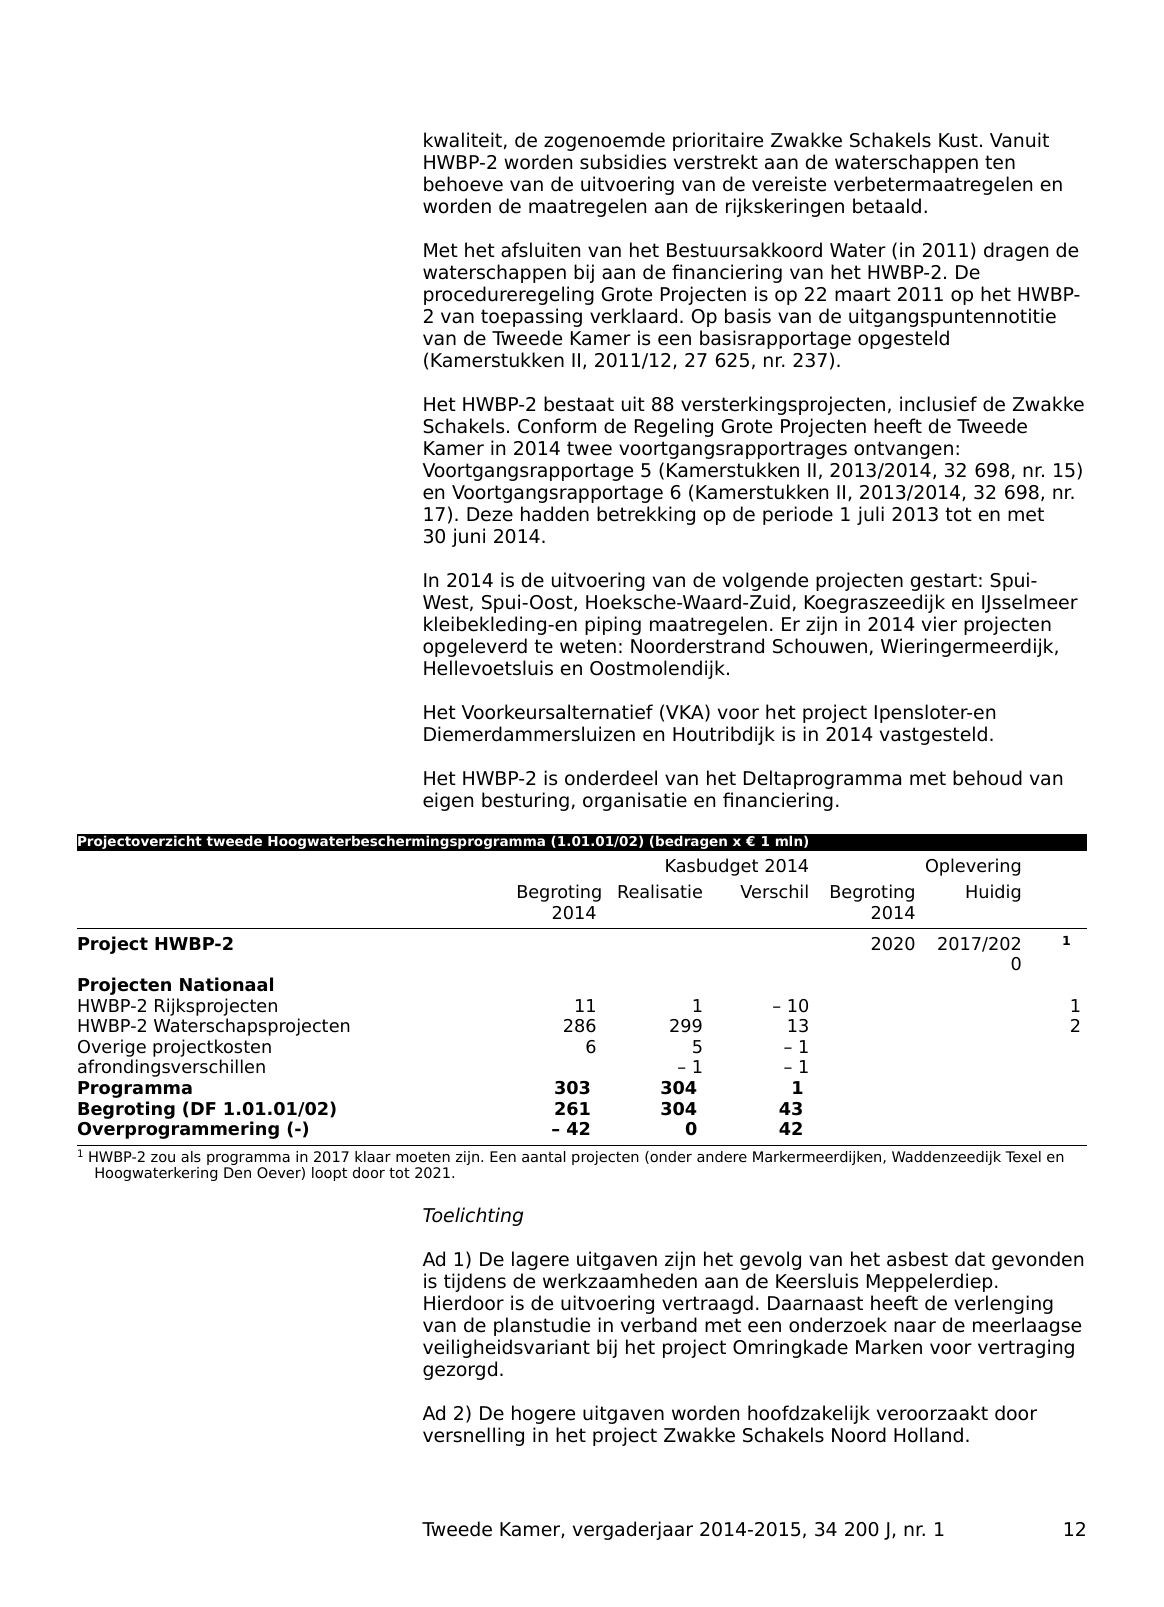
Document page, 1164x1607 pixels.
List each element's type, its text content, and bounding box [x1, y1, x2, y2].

table_cell Begroting (DF 1.01.01/02) [77, 1099, 496, 1119]
table_cell Begroting [496, 876, 602, 903]
table_cell 2014 [496, 903, 602, 928]
text In 2014 is de uitvoering van de volgende projecten gestart: Spui-West, Spui-Oost, Hoeksche-Waard-Zuid, Koegraszeedijk en IJsselmeer kleibekleding-en piping maatregelen. Er zijn in 2014 vier projecten opgeleverd te weten: Noorderstrand Schouwen, Wieringermeerdijk, Hellevoetsluis en Oostmolendijk. [422, 570, 1087, 680]
table_cell [921, 1078, 1027, 1099]
table_cell [1028, 876, 1087, 903]
table_cell Programma [77, 1078, 496, 1099]
table_cell [815, 1099, 921, 1119]
table_cell 2017/2020 [921, 929, 1027, 975]
table_cell [815, 1016, 921, 1037]
table_cell Kasbudget 2014 [496, 851, 815, 876]
table_cell 261 [496, 1099, 602, 1119]
table_cell 2 [1028, 1016, 1087, 1037]
table_cell Verschil [709, 876, 815, 903]
table_cell [1028, 1037, 1087, 1057]
table_cell [1028, 1119, 1087, 1144]
table_cell [921, 975, 1027, 996]
table_cell [921, 1016, 1027, 1037]
table_cell 42 [709, 1119, 815, 1144]
table_cell [709, 903, 815, 928]
table_cell – 1 [709, 1058, 815, 1078]
table_cell 1 [1028, 996, 1087, 1016]
table_cell [1028, 851, 1087, 876]
text Het HWBP-2 bestaat uit 88 versterkingsprojecten, inclusief de Zwakke Schakels. Conform de Regeling Grote Projecten heeft de Tweede Kamer in 2014 twee voortgangsrapportrages ontvangen: Voortgangsrapportage 5 (Kamerstukken II, 2013/2014, 32 698, nr. 15) en Voortgangsrapportage 6 (Kamerstukken II, 2013/2014, 32 698, nr. 17). Deze hadden betrekking op de periode 1 juli 2013 tot en met 30 juni 2014. [422, 394, 1087, 548]
table_cell Overprogrammering (-) [77, 1119, 496, 1144]
table_cell [815, 996, 921, 1016]
text Ad 2) De hogere uitgaven worden hoofdzakelijk veroorzaakt door versnelling in het project Zwakke Schakels Noord Holland. [422, 1403, 1087, 1447]
table_cell 43 [709, 1099, 815, 1119]
table_cell [77, 903, 496, 928]
table_cell Oplevering [815, 851, 1027, 876]
text Het HWBP-2 is onderdeel van het Deltaprogramma met behoud van eigen besturing, organisatie en financiering. [422, 768, 1087, 812]
table_cell [1028, 975, 1087, 996]
table_cell [921, 903, 1027, 928]
table_cell [1028, 1058, 1087, 1078]
table_cell 304 [602, 1099, 709, 1119]
table_cell [1028, 1099, 1087, 1119]
table_cell 1 HWBP-2 zou als programma in 2017 klaar moeten zijn. Een aantal projecten (onder andere Markermeerdijken, Waddenzeedijk Texel en Hoogwaterkering Den Oever) loopt door tot 2021. [77, 1146, 1087, 1182]
table_cell 299 [602, 1016, 709, 1037]
table_cell HWBP-2 Waterschapsprojecten [77, 1016, 496, 1037]
table_cell Realisatie [602, 876, 709, 903]
table_cell [815, 975, 921, 996]
table_cell [602, 929, 709, 975]
table_cell [709, 929, 815, 975]
text Ad 1) De lagere uitgaven zijn het gevolg van het asbest dat gevonden is tijdens de werkzaamheden aan de Keersluis Meppelerdiep. Hierdoor is de uitvoering vertraagd. Daarnaast heeft de verlenging van de planstudie in verband met een onderzoek naar de meerlaagse veiligheidsvariant bij het project Omringkade Marken voor vertraging gezorgd. [422, 1249, 1087, 1381]
text Het Voorkeursalternatief (VKA) voor het project Ipensloter-en Diemerdammersluizen en Houtribdijk is in 2014 vastgesteld. [422, 702, 1087, 746]
table_cell Project HWBP-2 [77, 929, 496, 975]
text kwaliteit, de zogenoemde prioritaire Zwakke Schakels Kust. Vanuit HWBP-2 worden subsidies verstrekt aan de waterschappen ten behoeve van de uitvoering van de vereiste verbetermaatregelen en worden de maatregelen aan de rijkskeringen betaald. [422, 130, 1087, 218]
table_cell 6 [496, 1037, 602, 1057]
subtitle Toelichting [422, 1204, 1087, 1226]
table_cell [921, 1058, 1027, 1078]
table_cell Projecten Nationaal [77, 975, 496, 996]
table_cell – 42 [496, 1119, 602, 1144]
table_cell [709, 975, 815, 996]
table_cell [1028, 1078, 1087, 1099]
table_cell 2020 [815, 929, 921, 975]
table_cell [496, 1058, 602, 1078]
table_cell [921, 1119, 1027, 1144]
table_cell – 1 [602, 1058, 709, 1078]
table_cell 2014 [815, 903, 921, 928]
text Met het afsluiten van het Bestuursakkoord Water (in 2011) dragen de waterschappen bij aan de financiering van het HWBP-2. De procedureregeling Grote Projecten is op 22 maart 2011 op het HWBP-2 van toepassing verklaard. Op basis van de uitgangspuntennotitie van de Tweede Kamer is een basisrapportage opgesteld (Kamerstukken II, 2011/12, 27 625, nr. 237). [422, 240, 1087, 372]
table_cell 5 [602, 1037, 709, 1057]
table_cell [602, 903, 709, 928]
table_cell [921, 1099, 1027, 1119]
table_cell [815, 1119, 921, 1144]
table_cell 1 [602, 996, 709, 1016]
table_cell 303 [496, 1078, 602, 1099]
table_cell [602, 975, 709, 996]
table_cell [921, 996, 1027, 1016]
table_cell [1028, 903, 1087, 928]
table_cell afrondingsverschillen [77, 1058, 496, 1078]
table_cell [815, 1037, 921, 1057]
table_cell [496, 975, 602, 996]
table_cell 11 [496, 996, 602, 1016]
table_cell HWBP-2 Rijksprojecten [77, 996, 496, 1016]
table_cell 13 [709, 1016, 815, 1037]
table_cell 286 [496, 1016, 602, 1037]
table_cell [77, 851, 496, 903]
table_cell – 1 [709, 1037, 815, 1057]
table_cell [921, 1037, 1027, 1057]
table_cell Begroting [815, 876, 921, 903]
table_cell – 10 [709, 996, 815, 1016]
table_cell Overige projectkosten [77, 1037, 496, 1057]
table_cell [496, 929, 602, 975]
table_cell 1 [1028, 929, 1087, 975]
table_cell 1 [709, 1078, 815, 1099]
table_cell [815, 1058, 921, 1078]
table_cell Huidig [921, 876, 1027, 903]
table_cell 304 [602, 1078, 709, 1099]
table_cell [815, 1078, 921, 1099]
table_header Projectoverzicht tweede Hoogwaterbeschermingsprogramma (1.01.01/02) (bedragen x € 1 mln) [77, 834, 1087, 850]
table_cell 0 [602, 1119, 709, 1144]
